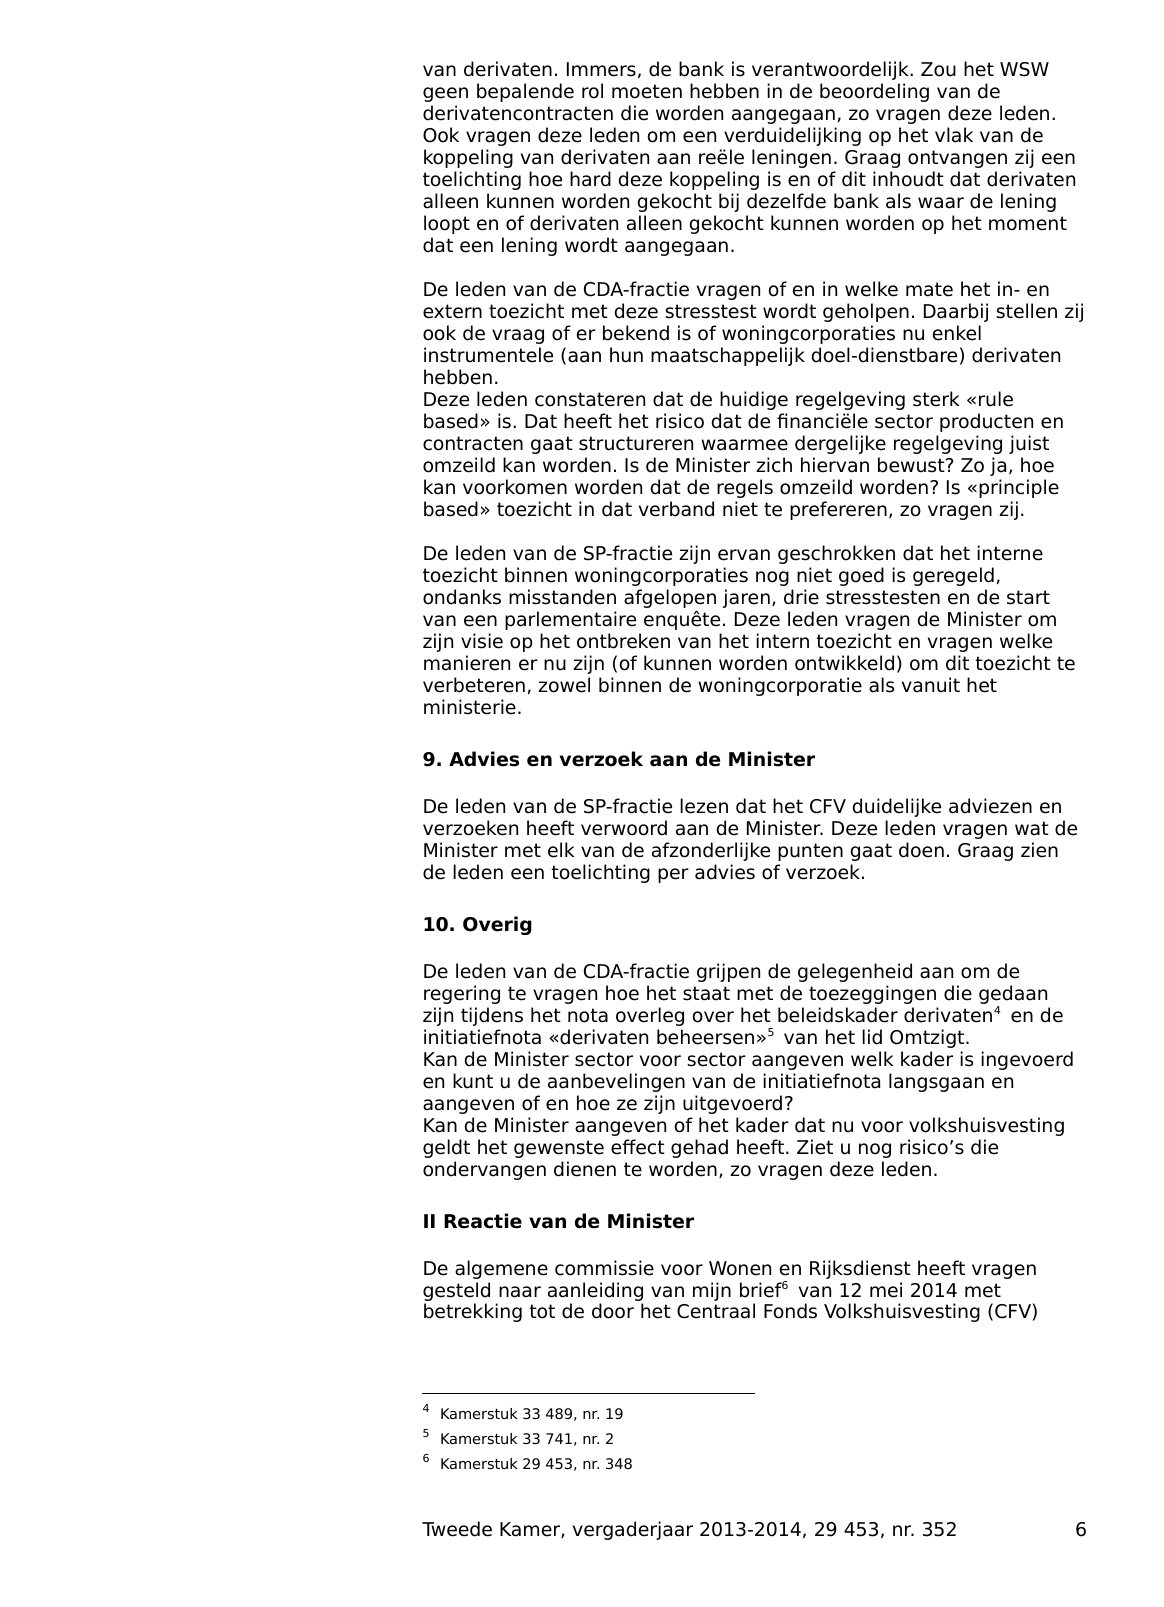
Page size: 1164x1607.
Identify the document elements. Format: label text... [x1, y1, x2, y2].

text Kan de Minister aangeven of het kader dat nu voor volkshuisvesting geldt het gewenste effect gehad heeft. Ziet u nog risico’s die ondervangen dienen te worden, zo vragen deze leden. [422, 1114, 1087, 1181]
subtitle II Reactie van de Minister [422, 1211, 1087, 1232]
text De leden van de SP-fractie zijn ervan geschrokken dat het interne toezicht binnen woningcorporaties nog niet goed is geregeld, ondanks misstanden afgelopen jaren, drie stresstesten en de start van een parlementaire enquête. Deze leden vragen de Minister om zijn visie op het ontbreken van het intern toezicht en vragen welke manieren er nu zijn (of kunnen worden ontwikkeld) om dit toezicht te verbeteren, zowel binnen de woningcorporatie als vanuit het ministerie. [422, 543, 1087, 719]
text Kamerstuk 33 741, nr. 2 [422, 1427, 1087, 1449]
text Deze leden constateren dat de huidige regelgeving sterk «rule based» is. Dat heeft het risico dat de financiële sector producten en contracten gaat structureren waarmee dergelijke regelgeving juist omzeild kan worden. Is de Minister zich hiervan bewust? Zo ja, hoe kan voorkomen worden dat de regels omzeild worden? Is «principle based» toezicht in dat verband niet te prefereren, zo vragen zij. [422, 389, 1087, 521]
text Kamerstuk 33 489, nr. 19 [422, 1402, 1087, 1424]
text Ook vragen deze leden om een verduidelijking op het vlak van de koppeling van derivaten aan reële leningen. Graag ontvangen zij een toelichting hoe hard deze koppeling is en of dit inhoudt dat derivaten alleen kunnen worden gekocht bij dezelfde bank als waar de lening loopt en of derivaten alleen gekocht kunnen worden op het moment dat een lening wordt aangegaan. [422, 125, 1087, 257]
text De leden van de SP-fractie lezen dat het CFV duidelijke adviezen en verzoeken heeft verwoord aan de Minister. Deze leden vragen wat de Minister met elk van de afzonderlijke punten gaat doen. Graag zien de leden een toelichting per advies of verzoek. [422, 796, 1087, 884]
text van derivaten. Immers, de bank is verantwoordelijk. Zou het WSW geen bepalende rol moeten hebben in de beoordeling van de derivatencontracten die worden aangegaan, zo vragen deze leden. [422, 59, 1087, 125]
text De leden van de CDA-fractie vragen of en in welke mate het in- en extern toezicht met deze stresstest wordt geholpen. Daarbij stellen zij ook de vraag of er bekend is of woningcorporaties nu enkel instrumentele (aan hun maatschappelijk doel-dienstbare) derivaten hebben. [422, 279, 1087, 389]
text De algemene commissie voor Wonen en Rijksdienst heeft vragen gesteld naar aanleiding van mijn brief van 12 mei 2014 met betrekking tot de door het Centraal Fonds Volkshuisvesting (CFV) [422, 1257, 1087, 1323]
text De leden van de CDA-fractie grijpen de gelegenheid aan om de regering te vragen hoe het staat met de toezeggingen die gedaan zijn tijdens het nota overleg over het beleidskader derivaten en de initiatiefnota «derivaten beheersen» van het lid Omtzigt. [422, 961, 1087, 1049]
text Kamerstuk 29 453, nr. 348 [422, 1452, 1087, 1474]
subtitle 10. Overig [422, 914, 1087, 936]
text Kan de Minister sector voor sector aangeven welk kader is ingevoerd en kunt u de aanbevelingen van de initiatiefnota langsgaan en aangeven of en hoe ze zijn uitgevoerd? [422, 1049, 1087, 1114]
subtitle 9. Advies en verzoek aan de Minister [422, 749, 1087, 771]
